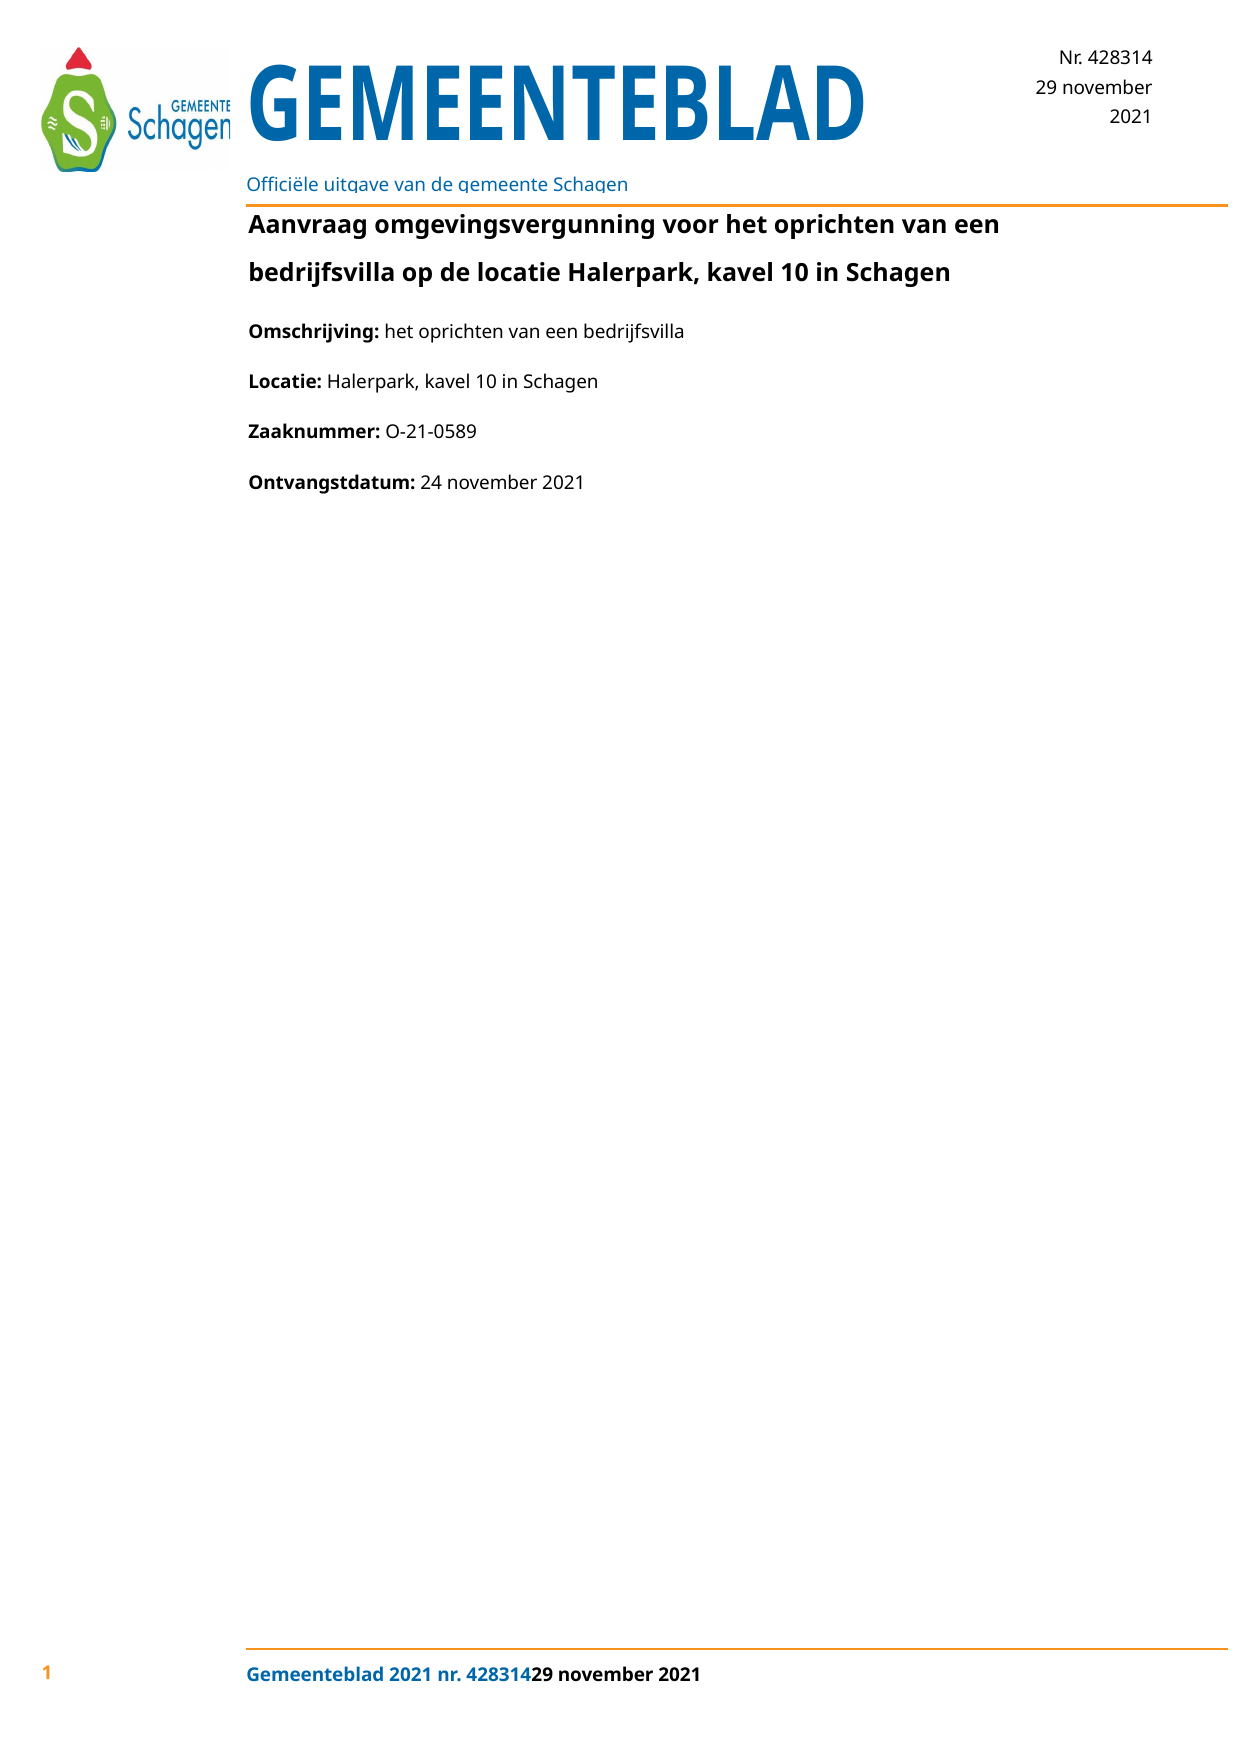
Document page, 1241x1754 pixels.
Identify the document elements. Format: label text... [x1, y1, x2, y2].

text Omschrijving: het oprichten van een bedrijfsvilla [248, 318, 1152, 344]
text Ontvangstdatum: 24 november 2021 [248, 469, 1152, 495]
text Locatie: Halerpark, kavel 10 in Schagen [248, 368, 1152, 394]
text Aanvraag omgevingsvergunning voor het oprichten van een bedrijfsvilla op de locatie Halerpark, kavel 10 in Schagen [248, 207, 1152, 288]
picture [41, 47, 231, 172]
text Zaaknummer: O-21-0589 [248, 419, 1152, 444]
